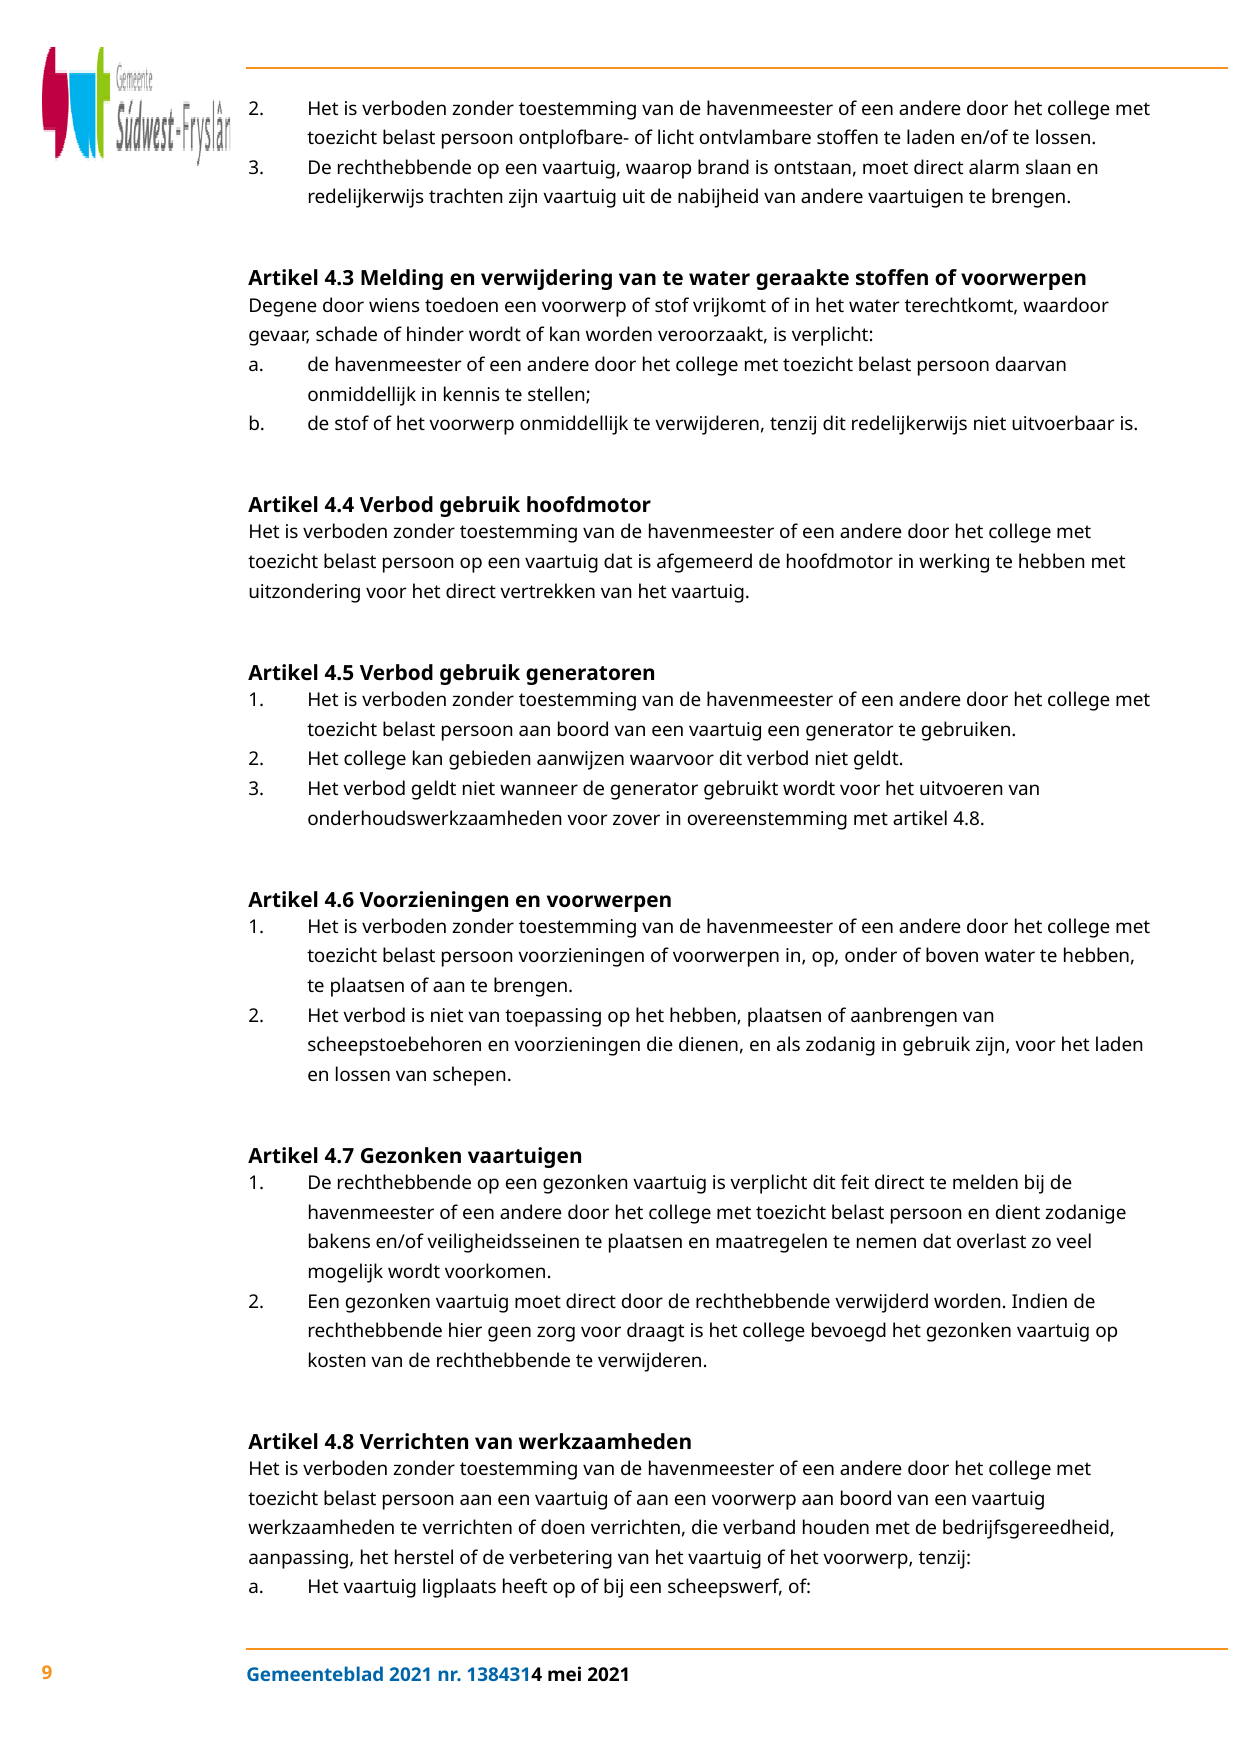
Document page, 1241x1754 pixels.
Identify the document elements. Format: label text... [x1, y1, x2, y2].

list de stof of het voorwerp onmiddellijk te verwijderen, tenzij dit redelijkerwijs niet uitvoerbaar is. [248, 410, 1152, 436]
list Het verbod geldt niet wanneer de generator gebruikt wordt voor het uitvoeren van onderhoudswerkzaamheden voor zover in overeenstemming met artikel 4.8. [248, 775, 1152, 830]
list De rechthebbende op een gezonken vaartuig is verplicht dit feit direct te melden bij de havenmeester of een andere door het college met toezicht belast persoon en dient zodanige bakens en/of veiligheidsseinen te plaatsen en maatregelen te nemen dat overlast zo veel mogelijk wordt voorkomen. [248, 1169, 1152, 1284]
text Het is verboden zonder toestemming van de havenmeester of een andere door het college met toezicht belast persoon op een vaartuig dat is afgemeerd de hoofdmotor in werking te hebben met uitzondering voor het direct vertrekken van het vaartuig. [248, 519, 1152, 604]
list Het is verboden zonder toestemming van de havenmeester of een andere door het college met toezicht belast persoon aan boord van een vaartuig een generator te gebruiken. [248, 686, 1152, 742]
list Het is verboden zonder toestemming van de havenmeester of een andere door het college met toezicht belast persoon voorzieningen of voorwerpen in, op, onder of boven water te hebben, te plaatsen of aan te brengen. [248, 913, 1152, 998]
list Het verbod is niet van toepassing op het hebben, plaatsen of aanbrengen van scheepstoebehoren en voorzieningen die dienen, en als zodanig in gebruik zijn, voor het laden en lossen van schepen. [248, 1002, 1152, 1087]
list de havenmeester of een andere door het college met toezicht belast persoon daarvan onmiddellijk in kennis te stellen; [248, 351, 1152, 406]
list De rechthebbende op een vaartuig, waarop brand is ontstaan, moet direct alarm slaan en redelijkerwijs trachten zijn vaartuig uit de nabijheid van andere vaartuigen te brengen. [248, 154, 1152, 209]
picture [41, 47, 231, 172]
text Artikel 4.8 Verrichten van werkzaamheden [248, 1427, 1152, 1455]
text Artikel 4.4 Verbod gebruik hoofdmotor [248, 490, 1152, 519]
text Het is verboden zonder toestemming van de havenmeester of een andere door het college met toezicht belast persoon aan een vaartuig of aan een voorwerp aan boord van een vaartuig werkzaamheden te verrichten of doen verrichten, die verband houden met de bedrijfsgereedheid, aanpassing, het herstel of de verbetering van het vaartuig of het voorwerp, tenzij: [248, 1455, 1152, 1570]
text Artikel 4.6 Voorzieningen en voorwerpen [248, 885, 1152, 913]
text Artikel 4.3 Melding en verwijdering van te water geraakte stoffen of voorwerpen [248, 263, 1152, 292]
text Degene door wiens toedoen een voorwerp of stof vrijkomt of in het water terechtkomt, waardoor gevaar, schade of hinder wordt of kan worden veroorzaakt, is verplicht: [248, 292, 1152, 347]
list Het college kan gebieden aanwijzen waarvoor dit verbod niet geldt. [248, 746, 1152, 771]
list Het vaartuig ligplaats heeft op of bij een scheepswerf, of: [248, 1574, 1152, 1599]
text Artikel 4.5 Verbod gebruik generatoren [248, 658, 1152, 686]
list Het is verboden zonder toestemming van de havenmeester of een andere door het college met toezicht belast persoon ontplofbare- of licht ontvlambare stoffen te laden en/of te lossen. [248, 95, 1152, 150]
list Een gezonken vaartuig moet direct door de rechthebbende verwijderd worden. Indien de rechthebbende hier geen zorg voor draagt is het college bevoegd het gezonken vaartuig op kosten van de rechthebbende te verwijderen. [248, 1288, 1152, 1373]
text Artikel 4.7 Gezonken vaartuigen [248, 1141, 1152, 1169]
